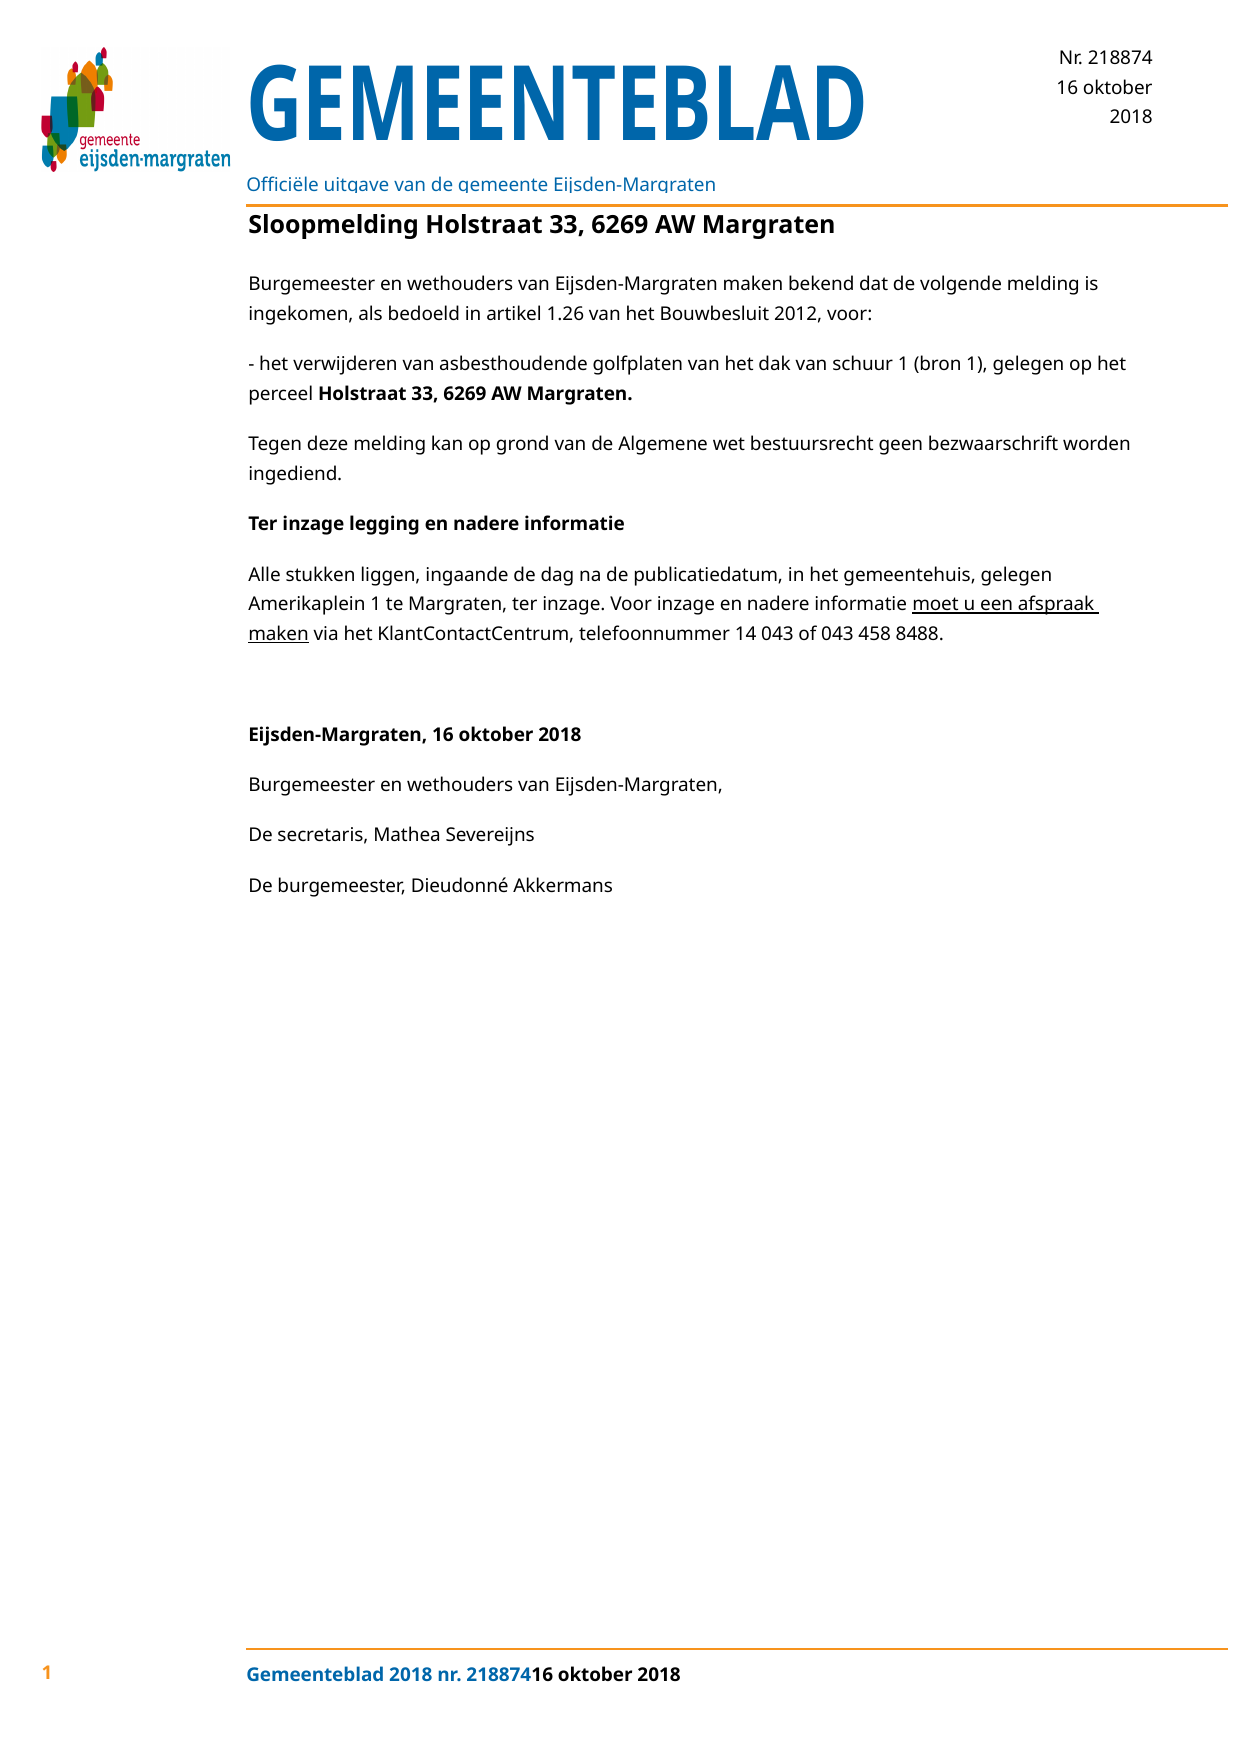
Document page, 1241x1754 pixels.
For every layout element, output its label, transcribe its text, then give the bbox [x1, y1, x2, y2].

text Eijsden-Margraten, 16 oktober 2018 [248, 721, 1152, 746]
text Burgemeester en wethouders van Eijsden-Margraten maken bekend dat de volgende melding is ingekomen, als bedoeld in artikel 1.26 van het Bouwbesluit 2012, voor: [248, 270, 1152, 326]
text Tegen deze melding kan op grond van de Algemene wet bestuursrecht geen bezwaarschrift worden ingediend. [248, 430, 1152, 486]
text Alle stukken liggen, ingaande de dag na de publicatiedatum, in het gemeentehuis, gelegen Amerikaplein 1 te Margraten, ter inzage. Voor inzage en nadere informatie moet u een afspraak maken via het KlantContactCentrum, telefoonnummer 14 043 of 043 458 8488. [248, 561, 1152, 646]
picture [41, 47, 231, 172]
text De burgemeester, Dieudonné Akkermans [248, 872, 1152, 898]
text De secretaris, Mathea Severeijns [248, 822, 1152, 847]
text Sloopmelding Holstraat 33, 6269 AW Margraten [248, 207, 1152, 241]
text Ter inzage legging en nadere informatie [248, 510, 1152, 536]
text Burgemeester en wethouders van Eijsden-Margraten, [248, 771, 1152, 797]
text - het verwijderen van asbesthoudende golfplaten van het dak van schuur 1 (bron 1), gelegen op het perceel Holstraat 33, 6269 AW Margraten. [248, 350, 1152, 406]
